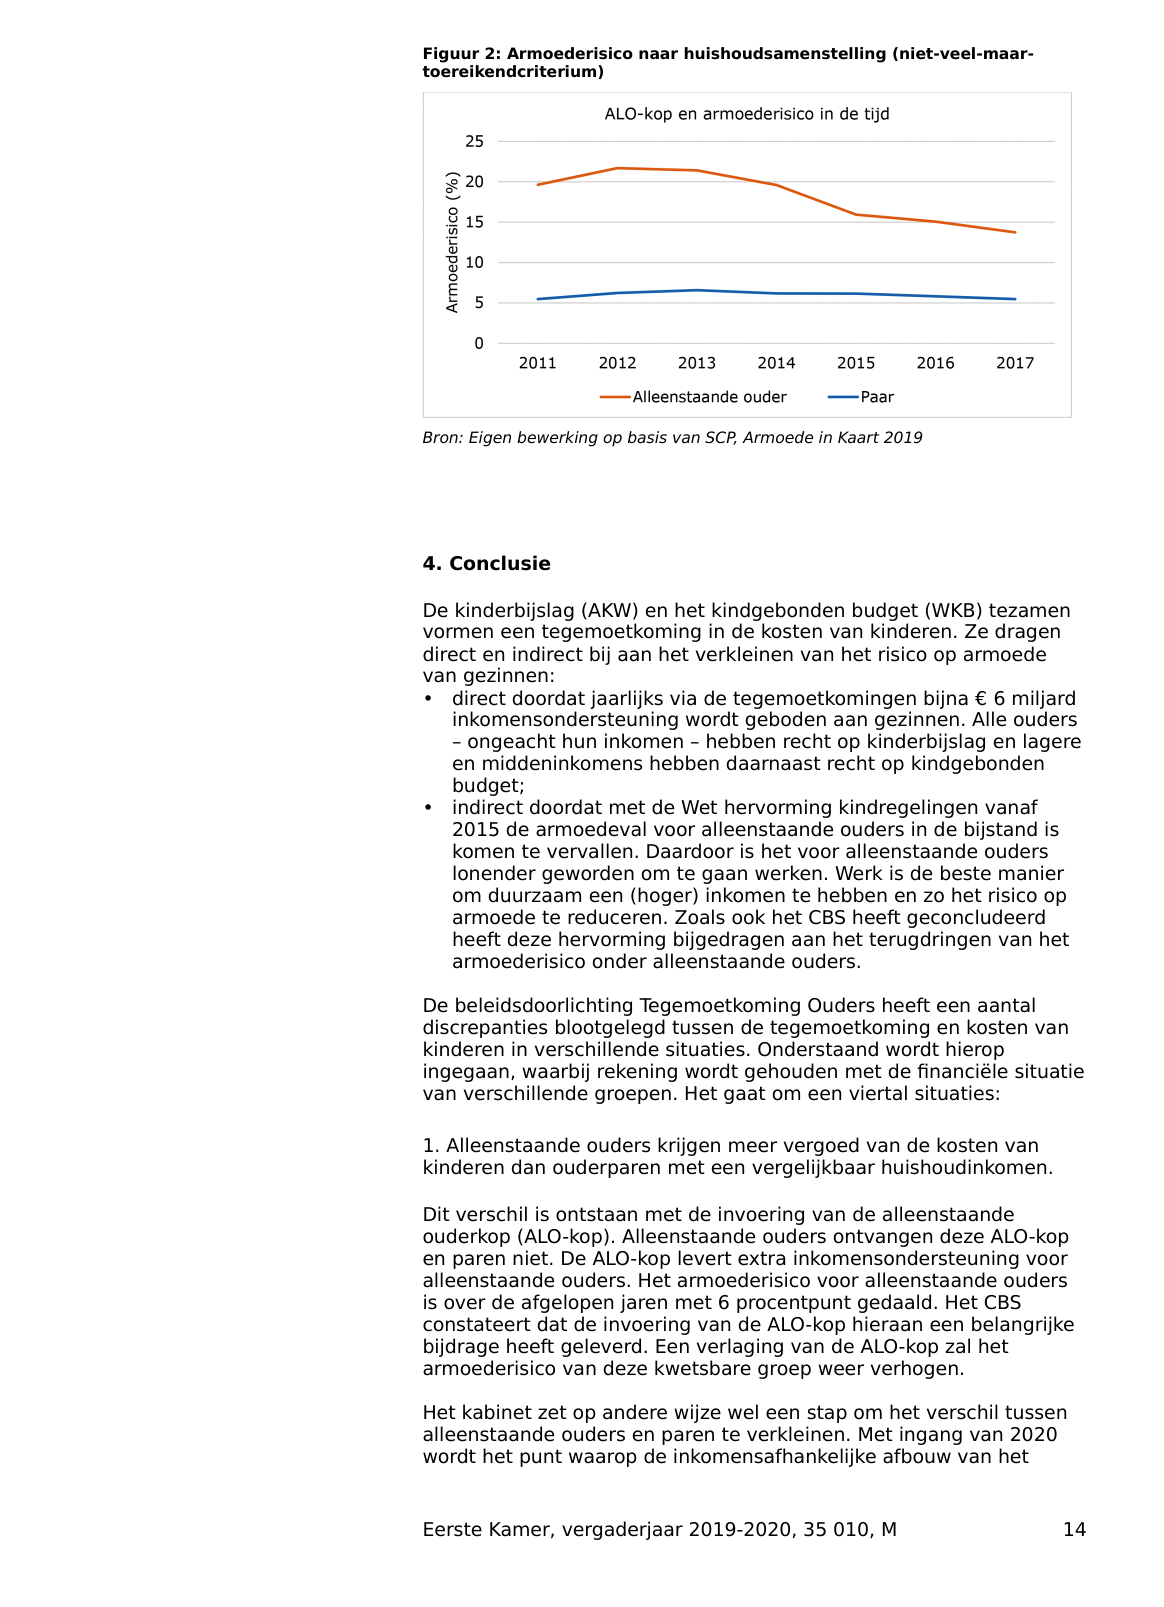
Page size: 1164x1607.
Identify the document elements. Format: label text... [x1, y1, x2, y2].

subtitle 1. Alleenstaande ouders krijgen meer vergoed van de kosten van kinderen dan ouderparen met een vergelijkbaar huishoudinkomen. [422, 1135, 1087, 1179]
text Het kabinet zet op andere wijze wel een stap om het verschil tussen alleenstaande ouders en paren te verkleinen. Met ingang van 2020 wordt het punt waarop de inkomensafhankelijke afbouw van het [422, 1402, 1087, 1468]
text De beleidsdoorlichting Tegemoetkoming Ouders heeft een aantal discrepanties blootgelegd tussen de tegemoetkoming en kosten van kinderen in verschillende situaties. Onderstaand wordt hierop ingegaan, waarbij rekening wordt gehouden met de financiële situatie van verschillende groepen. Het gaat om een viertal situaties: [422, 995, 1087, 1105]
text De kinderbijslag (AKW) en het kindgebonden budget (WKB) tezamen vormen een tegemoetkoming in de kosten van kinderen. Ze dragen direct en indirect bij aan het verkleinen van het risico op armoede van gezinnen: [422, 599, 1087, 687]
picture [422, 92, 1072, 418]
text Dit verschil is ontstaan met de invoering van de alleenstaande ouderkop (ALO-kop). Alleenstaande ouders ontvangen deze ALO-kop en paren niet. De ALO-kop levert extra inkomensondersteuning voor alleenstaande ouders. Het armoederisico voor alleenstaande ouders is over de afgelopen jaren met 6 procentpunt gedaald. Het CBS constateert dat de invoering van de ALO-kop hieraan een belangrijke bijdrage heeft geleverd. Een verlaging van de ALO-kop zal het armoederisico van deze kwetsbare groep weer verhogen. [422, 1204, 1087, 1380]
text Figuur 2: Armoederisico naar huishoudsamenstelling (niet-veel-maar-toereikendcriterium) [422, 45, 1072, 81]
subtitle 4. Conclusie [422, 552, 1087, 574]
text Bron: Eigen bewerking op basis van SCP, Armoede in Kaart 2019 [422, 429, 1072, 447]
text • indirect doordat met de Wet hervorming kindregelingen vanaf 2015 de armoedeval voor alleenstaande ouders in de bijstand is komen te vervallen. Daardoor is het voor alleenstaande ouders lonender geworden om te gaan werken. Werk is de beste manier om duurzaam een (hoger) inkomen te hebben en zo het risico op armoede te reduceren. Zoals ook het CBS heeft geconcludeerd heeft deze hervorming bijgedragen aan het terugdringen van het armoederisico onder alleenstaande ouders. [422, 797, 1087, 973]
text • direct doordat jaarlijks via de tegemoetkomingen bijna € 6 miljard inkomensondersteuning wordt geboden aan gezinnen. Alle ouders – ongeacht hun inkomen – hebben recht op kinderbijslag en lagere en middeninkomens hebben daarnaast recht op kindgebonden budget; [422, 687, 1087, 797]
